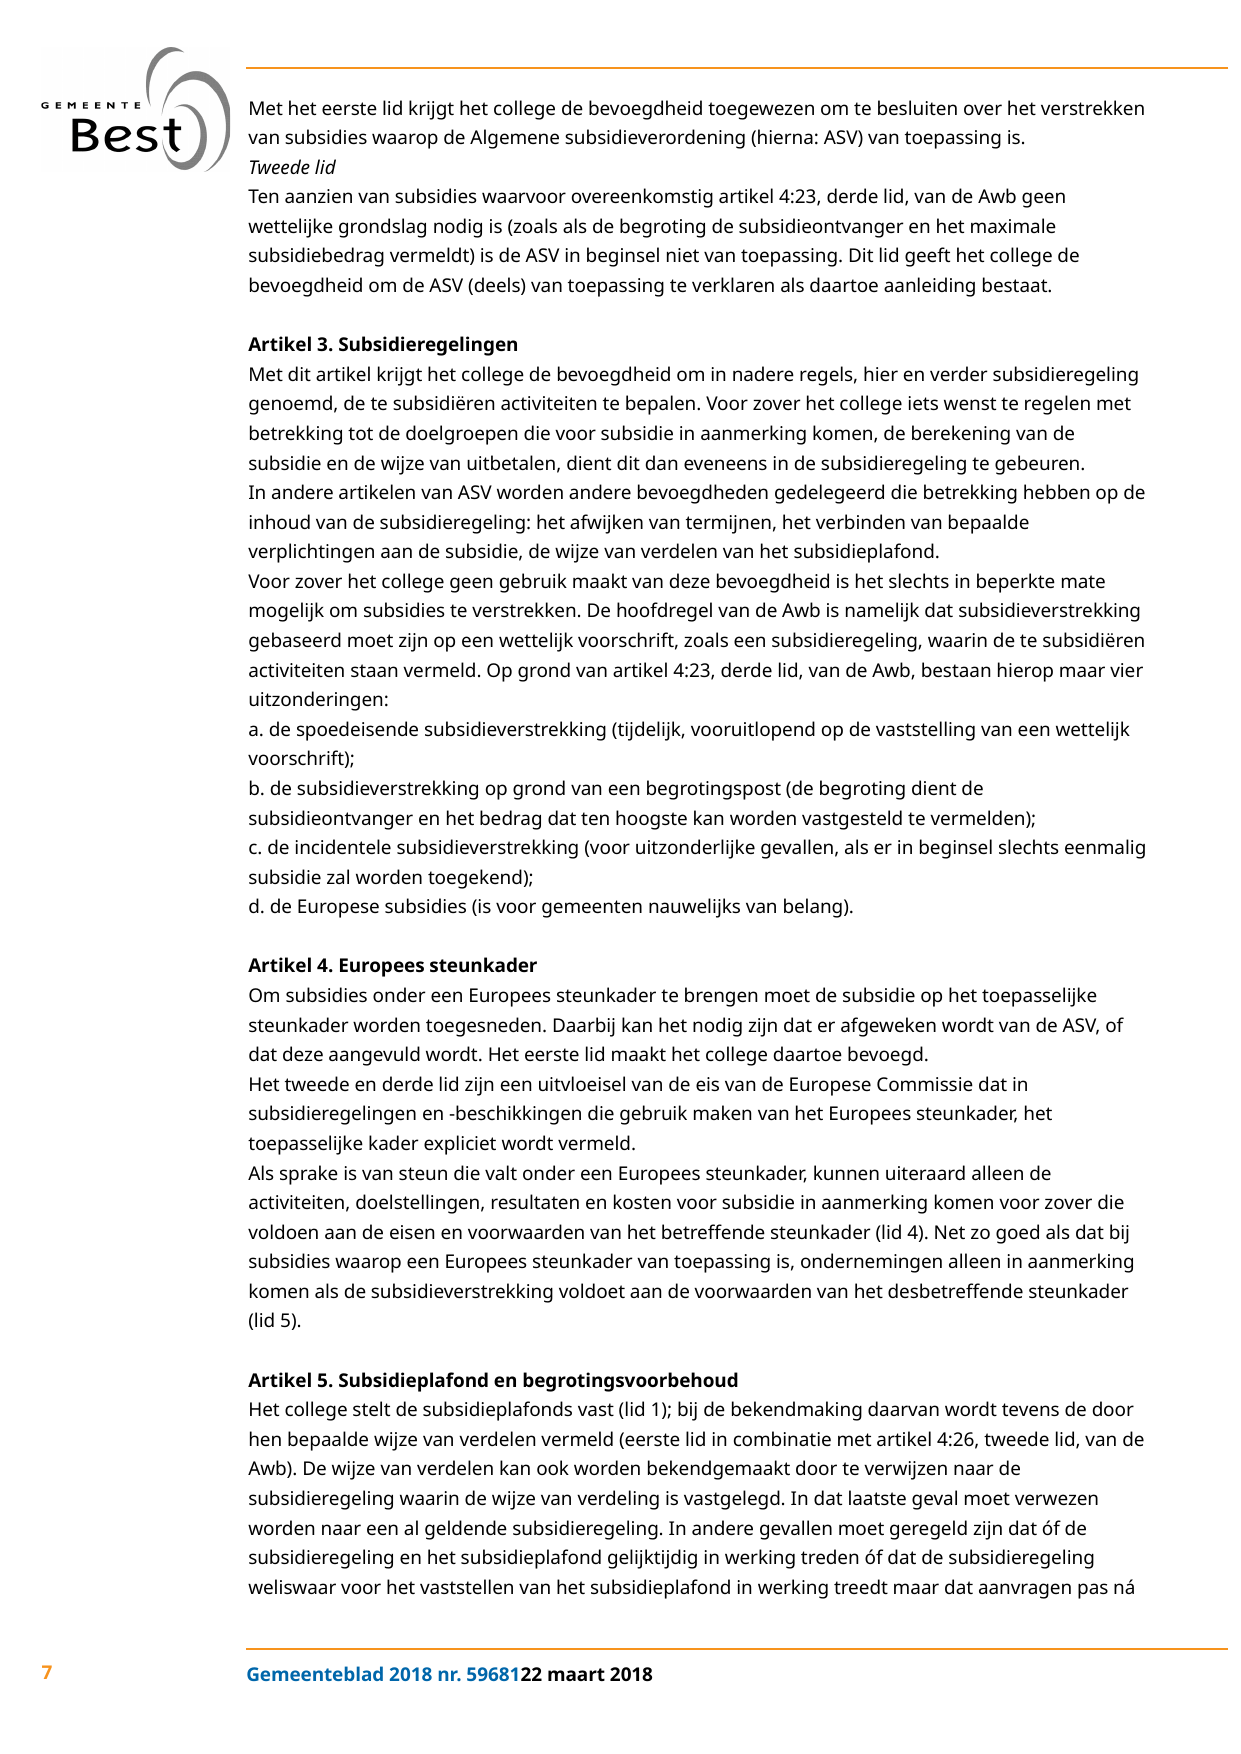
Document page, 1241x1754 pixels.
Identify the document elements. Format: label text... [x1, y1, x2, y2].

text In andere artikelen van ASV worden andere bevoegdheden gedelegeerd die betrekking hebben op de inhoud van de subsidieregeling: het afwijken van termijnen, het verbinden van bepaalde verplichtingen aan de subsidie, de wijze van verdelen van het subsidieplafond. [248, 479, 1152, 564]
text Ten aanzien van subsidies waarvoor overeenkomstig artikel 4:23, derde lid, van de Awb geen wettelijke grondslag nodig is (zoals als de begroting de subsidieontvanger en het maximale subsidiebedrag vermeldt) is de ASV in beginsel niet van toepassing. Dit lid geeft het college de bevoegdheid om de ASV (deels) van toepassing te verklaren als daartoe aanleiding bestaat. [248, 183, 1152, 298]
text a. de spoedeisende subsidieverstrekking (tijdelijk, vooruitlopend op de vaststelling van een wettelijk voorschrift); [248, 716, 1152, 771]
text b. de subsidieverstrekking op grond van een begrotingspost (de begroting dient de subsidieontvanger en het bedrag dat ten hoogste kan worden vastgesteld te vermelden); [248, 775, 1152, 831]
text Voor zover het college geen gebruik maakt van deze bevoegdheid is het slechts in beperkte mate mogelijk om subsidies te verstrekken. De hoofdregel van de Awb is namelijk dat subsidieverstrekking gebaseerd moet zijn op een wettelijk voorschrift, zoals een subsidieregeling, waarin de te subsidiëren activiteiten staan vermeld. Op grond van artikel 4:23, derde lid, van de Awb, bestaan hierop maar vier uitzonderingen: [248, 568, 1152, 712]
text d. de Europese subsidies (is voor gemeenten nauwelijks van belang). [248, 893, 1152, 919]
text Om subsidies onder een Europees steunkader te brengen moet de subsidie op het toepasselijke steunkader worden toegesneden. Daarbij kan het nodig zijn dat er afgeweken wordt van de ASV, of dat deze aangevuld wordt. Het eerste lid maakt het college daartoe bevoegd. [248, 982, 1152, 1067]
text Artikel 3. Subsidieregelingen [248, 331, 1152, 357]
text Artikel 4. Europees steunkader [248, 953, 1152, 978]
text Het college stelt de subsidieplafonds vast (lid 1); bij de bekendmaking daarvan wordt tevens de door hen bepaalde wijze van verdelen vermeld (eerste lid in combinatie met artikel 4:26, tweede lid, van de Awb). De wijze van verdelen kan ook worden bekendgemaakt door te verwijzen naar de subsidieregeling waarin de wijze van verdeling is vastgelegd. In dat laatste geval moet verwezen worden naar een al geldende subsidieregeling. In andere gevallen moet geregeld zijn dat óf de subsidieregeling en het subsidieplafond gelijktijdig in werking treden óf dat de subsidieregeling weliswaar voor het vaststellen van het subsidieplafond in werking treedt maar dat aanvragen pas ná [248, 1396, 1152, 1600]
text Als sprake is van steun die valt onder een Europees steunkader, kunnen uiteraard alleen de activiteiten, doelstellingen, resultaten en kosten voor subsidie in aanmerking komen voor zover die voldoen aan de eisen en voorwaarden van het betreffende steunkader (lid 4). Net zo goed als dat bij subsidies waarop een Europees steunkader van toepassing is, ondernemingen alleen in aanmerking komen als de subsidieverstrekking voldoet aan de voorwaarden van het desbetreffende steunkader (lid 5). [248, 1160, 1152, 1333]
text Artikel 5. Subsidieplafond en begrotingsvoorbehoud [248, 1367, 1152, 1393]
text Het tweede en derde lid zijn een uitvloeisel van de eis van de Europese Commissie dat in subsidieregelingen en -beschikkingen die gebruik maken van het Europees steunkader, het toepasselijke kader expliciet wordt vermeld. [248, 1071, 1152, 1156]
text Met dit artikel krijgt het college de bevoegdheid om in nadere regels, hier en verder subsidieregeling genoemd, de te subsidiëren activiteiten te bepalen. Voor zover het college iets wenst te regelen met betrekking tot de doelgroepen die voor subsidie in aanmerking komen, de berekening van de subsidie en de wijze van uitbetalen, dient dit dan eveneens in de subsidieregeling te gebeuren. [248, 361, 1152, 476]
text Met het eerste lid krijgt het college de bevoegdheid toegewezen om te besluiten over het verstrekken van subsidies waarop de Algemene subsidieverordening (hierna: ASV) van toepassing is. [248, 95, 1152, 150]
picture [41, 47, 231, 172]
text Tweede lid [248, 154, 1152, 180]
text c. de incidentele subsidieverstrekking (voor uitzonderlijke gevallen, als er in beginsel slechts eenmalig subsidie zal worden toegekend); [248, 834, 1152, 890]
